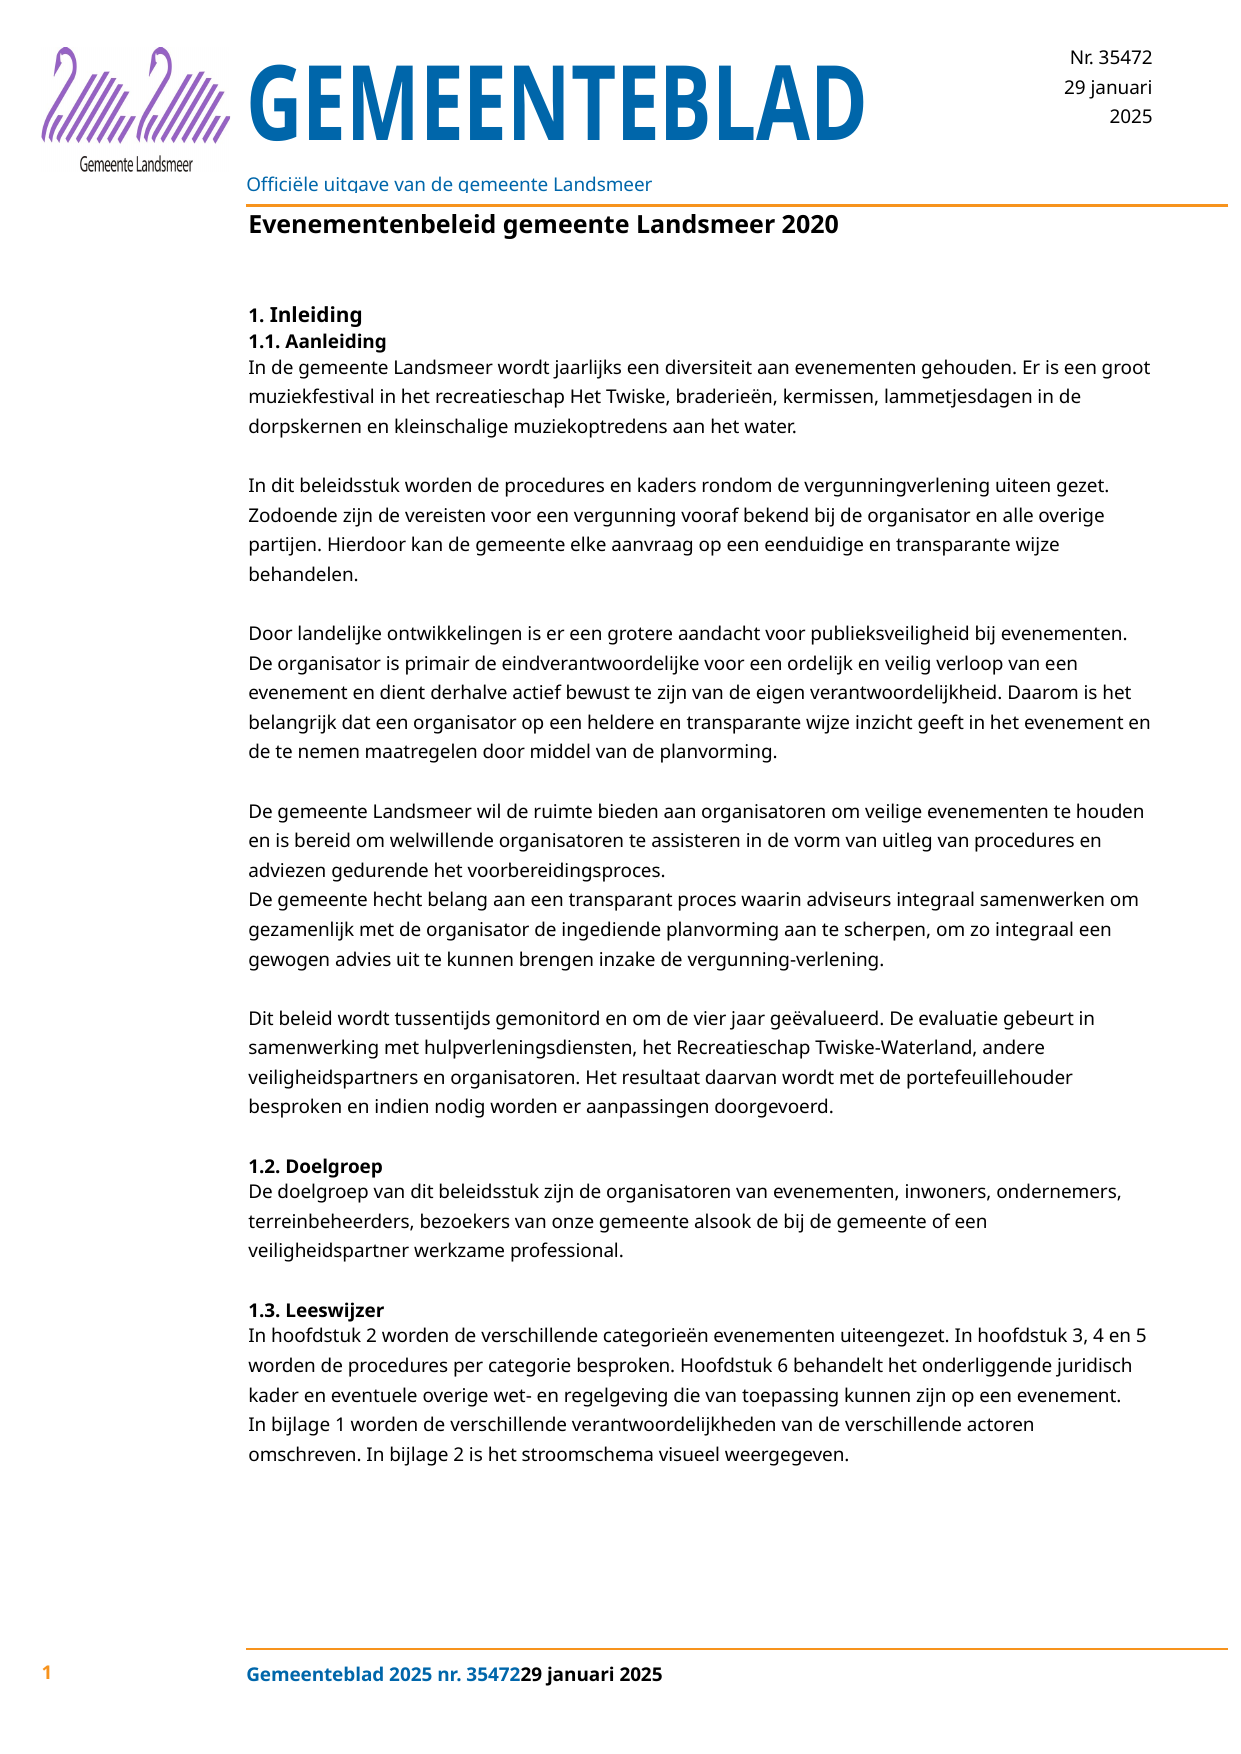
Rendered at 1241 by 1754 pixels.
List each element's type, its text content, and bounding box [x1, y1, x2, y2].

text Door landelijke ontwikkelingen is er een grotere aandacht voor publieksveiligheid bij evenementen. De organisator is primair de eindverantwoordelijke voor een ordelijk en veilig verloop van een evenement en dient derhalve actief bewust te zijn van de eigen verantwoordelijkheid. Daarom is het belangrijk dat een organisator op een heldere en transparante wijze inzicht geeft in het evenement en de te nemen maatregelen door middel van de planvorming. [248, 620, 1152, 764]
text De gemeente Landsmeer wil de ruimte bieden aan organisatoren om veilige evenementen te houden en is bereid om welwillende organisatoren te assisteren in de vorm van uitleg van procedures en adviezen gedurende het voorbereidingsproces. [248, 798, 1152, 883]
text 1.3. Leeswijzer [248, 1297, 1152, 1323]
picture [41, 47, 231, 172]
text 1.1. Aanleiding [248, 328, 1152, 354]
text Dit beleid wordt tussentijds gemonitord en om de vier jaar geëvalueerd. De evaluatie gebeurt in samenwerking met hulpverleningsdiensten, het Recreatieschap Twiske-Waterland, andere veiligheidspartners en organisatoren. Het resultaat daarvan wordt met de portefeuillehouder besproken en indien nodig worden er aanpassingen doorgevoerd. [248, 1005, 1152, 1119]
text In hoofdstuk 2 worden de verschillende categorieën evenementen uiteengezet. In hoofdstuk 3, 4 en 5 worden de procedures per categorie besproken. Hoofdstuk 6 behandelt het onderliggende juridisch kader en eventuele overige wet- en regelgeving die van toepassing kunnen zijn op een evenement. [248, 1323, 1152, 1407]
text In dit beleidsstuk worden de procedures en kaders rondom de vergunningverlening uiteen gezet. Zodoende zijn de vereisten voor een vergunning vooraf bekend bij de organisator en alle overige partijen. Hierdoor kan de gemeente elke aanvraag op een eenduidige en transparante wijze behandelen. [248, 472, 1152, 587]
text Evenementenbeleid gemeente Landsmeer 2020 [248, 207, 1152, 241]
text 1. Inleiding [248, 300, 1152, 328]
text 1.2. Doelgroep [248, 1153, 1152, 1178]
text In de gemeente Landsmeer wordt jaarlijks een diversiteit aan evenementen gehouden. Er is een groot muziekfestival in het recreatieschap Het Twiske, braderieën, kermissen, lammetjesdagen in de dorpskernen en kleinschalige muziekoptredens aan het water. [248, 354, 1152, 439]
text In bijlage 1 worden de verschillende verantwoordelijkheden van de verschillende actoren omschreven. In bijlage 2 is het stroomschema visueel weergegeven. [248, 1411, 1152, 1467]
text De gemeente hecht belang aan een transparant proces waarin adviseurs integraal samenwerken om gezamenlijk met de organisator de ingediende planvorming aan te scherpen, om zo integraal een gewogen advies uit te kunnen brengen inzake de vergunning-verlening. [248, 887, 1152, 971]
text De doelgroep van dit beleidsstuk zijn de organisatoren van evenementen, inwoners, ondernemers, terreinbeheerders, bezoekers van onze gemeente alsook de bij de gemeente of een veiligheidspartner werkzame professional. [248, 1178, 1152, 1263]
